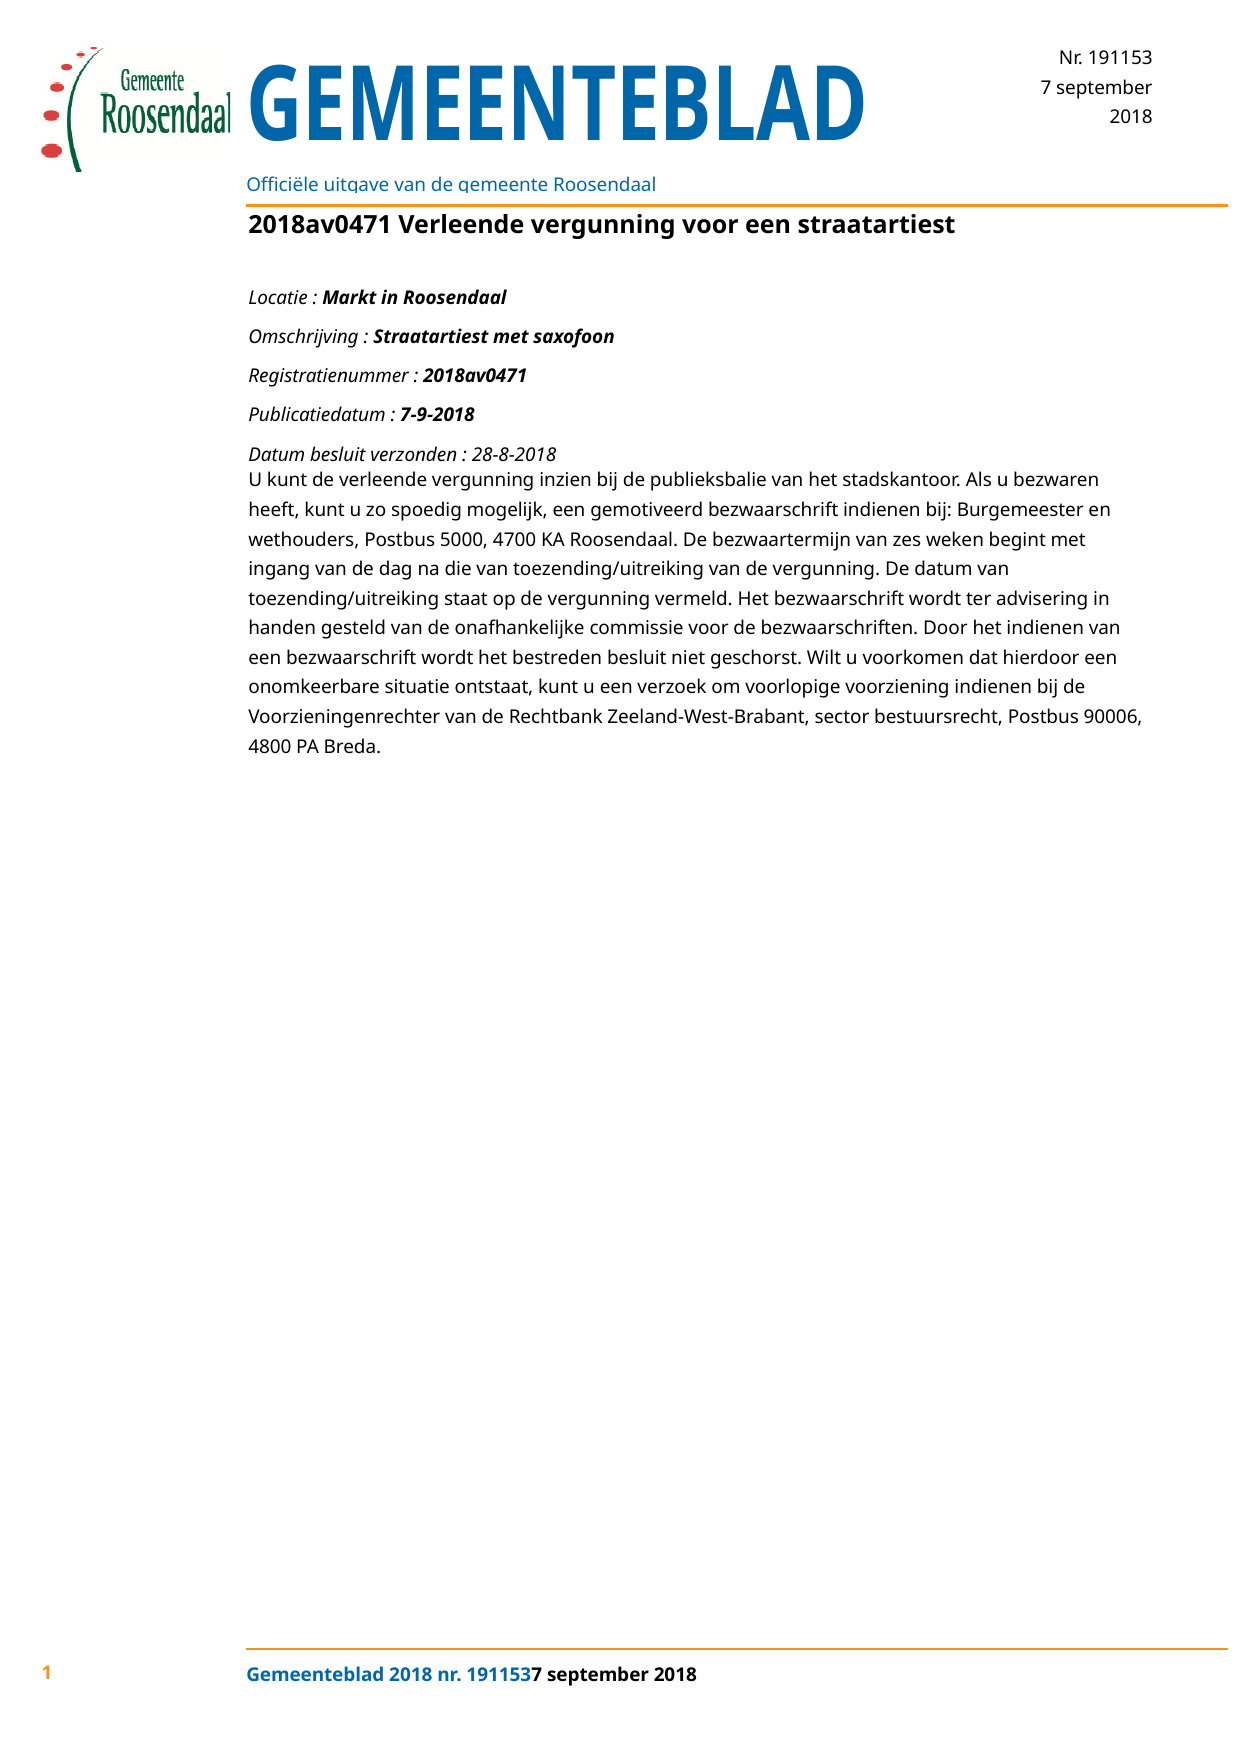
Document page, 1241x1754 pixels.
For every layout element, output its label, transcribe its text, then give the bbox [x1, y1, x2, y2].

text Publicatiedatum : 7-9-2018 [248, 402, 1152, 427]
text Datum besluit verzonden : 28-8-2018 [248, 441, 1152, 467]
text U kunt de verleende vergunning inzien bij de publieksbalie van het stadskantoor. Als u bezwaren heeft, kunt u zo spoedig mogelijk, een gemotiveerd bezwaarschrift indienen bij: Burgemeester en wethouders, Postbus 5000, 4700 KA Roosendaal. De bezwaartermijn van zes weken begint met ingang van de dag na die van toezending/uitreiking van de vergunning. De datum van toezending/uitreiking staat op de vergunning vermeld. Het bezwaarschrift wordt ter advisering in handen gesteld van de onafhankelijke commissie voor de bezwaarschriften. Door het indienen van een bezwaarschrift wordt het bestreden besluit niet geschorst. Wilt u voorkomen dat hierdoor een onomkeerbare situatie ontstaat, kunt u een verzoek om voorlopige voorziening indienen bij de Voorzieningenrechter van de Rechtbank Zeeland-West-Brabant, sector bestuursrecht, Postbus 90006, 4800 PA Breda. [248, 467, 1152, 759]
picture [41, 47, 231, 172]
text Omschrijving : Straatartiest met saxofoon [248, 323, 1152, 349]
text Registratienummer : 2018av0471 [248, 362, 1152, 388]
text 2018av0471 Verleende vergunning voor een straatartiest [248, 207, 1152, 241]
text Locatie : Markt in Roosendaal [248, 284, 1152, 309]
